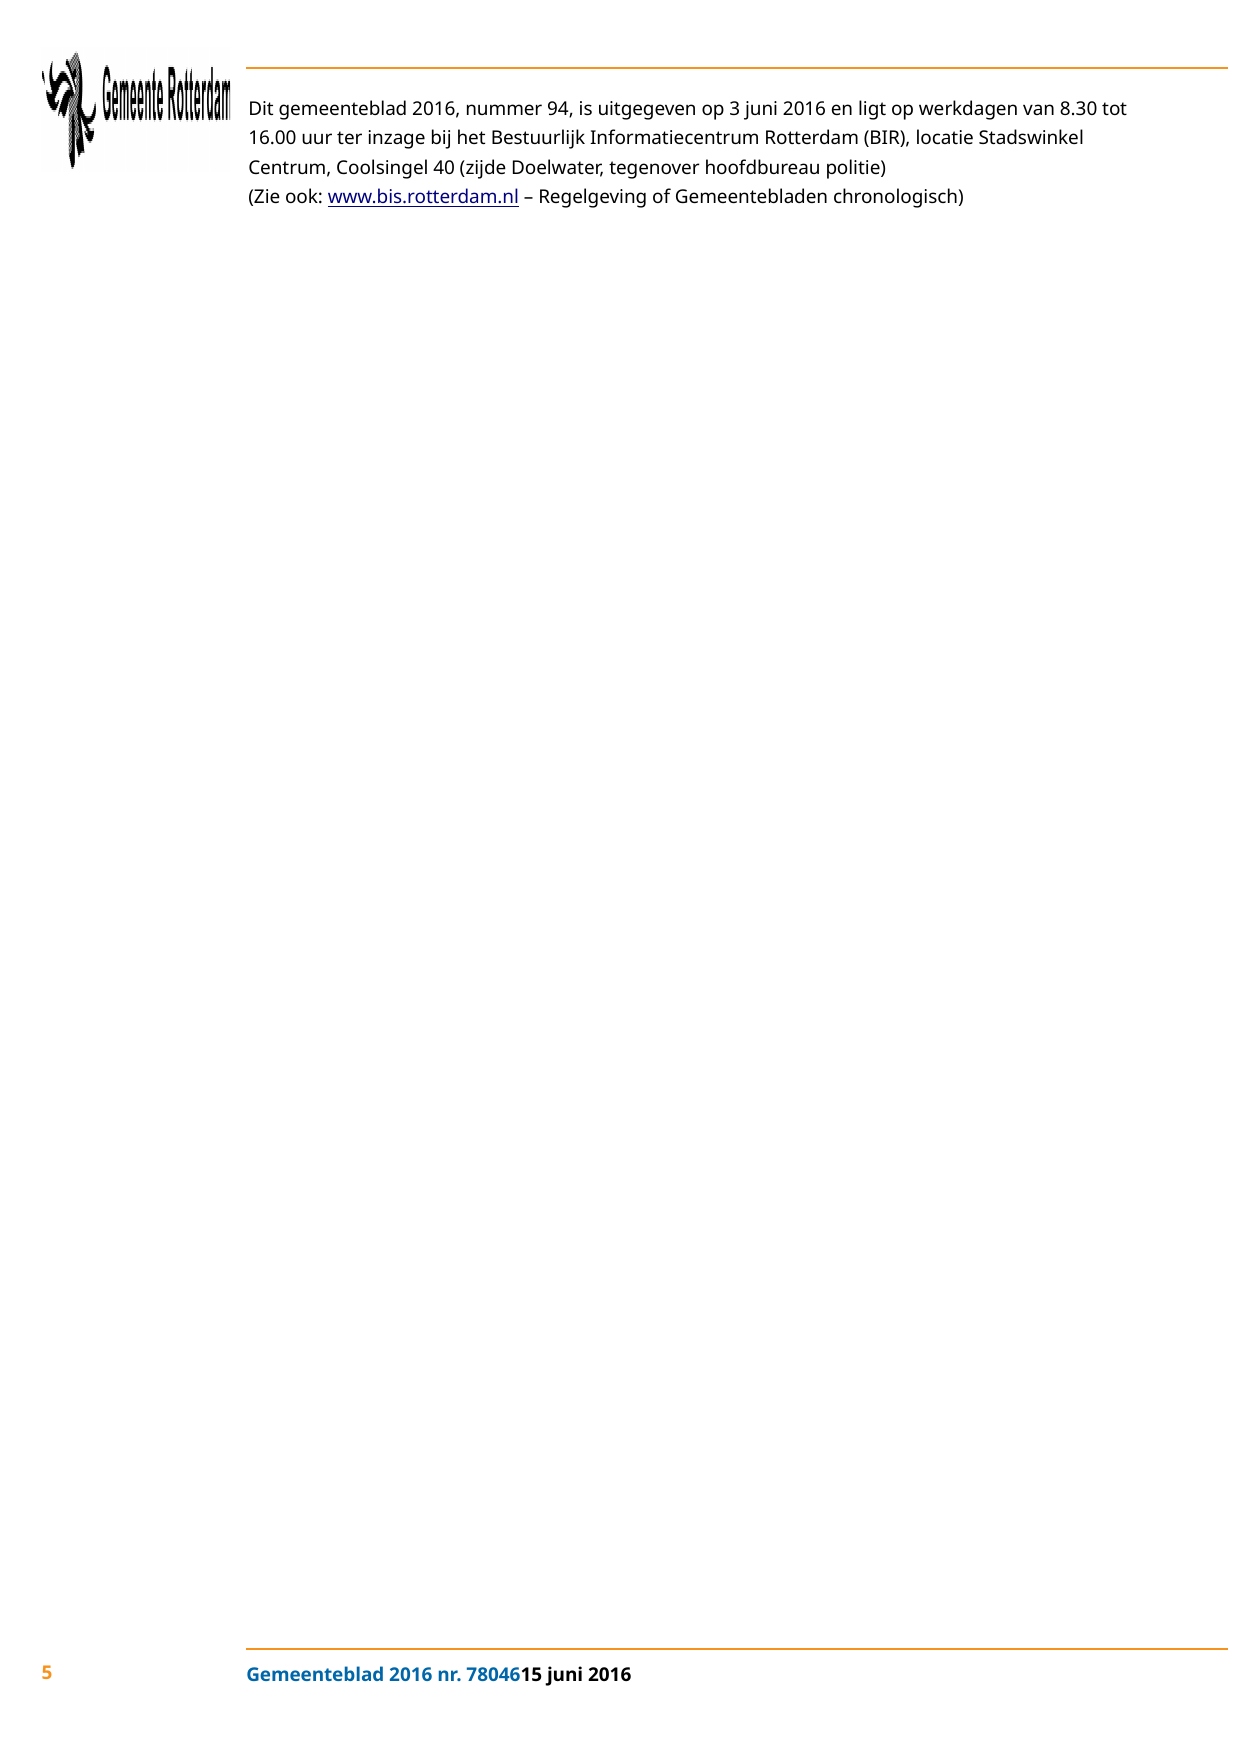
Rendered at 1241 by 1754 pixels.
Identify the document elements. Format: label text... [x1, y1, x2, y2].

text (Zie ook: www.bis.rotterdam.nl – Regelgeving of Gemeentebladen chronologisch) [248, 184, 1152, 209]
picture [41, 47, 231, 172]
text Dit gemeenteblad 2016, nummer 94, is uitgegeven op 3 juni 2016 en ligt op werkdagen van 8.30 tot 16.00 uur ter inzage bij het Bestuurlijk Informatiecentrum Rotterdam (BIR), locatie Stadswinkel Centrum, Coolsingel 40 (zijde Doelwater, tegenover hoofdbureau politie) [248, 95, 1152, 180]
